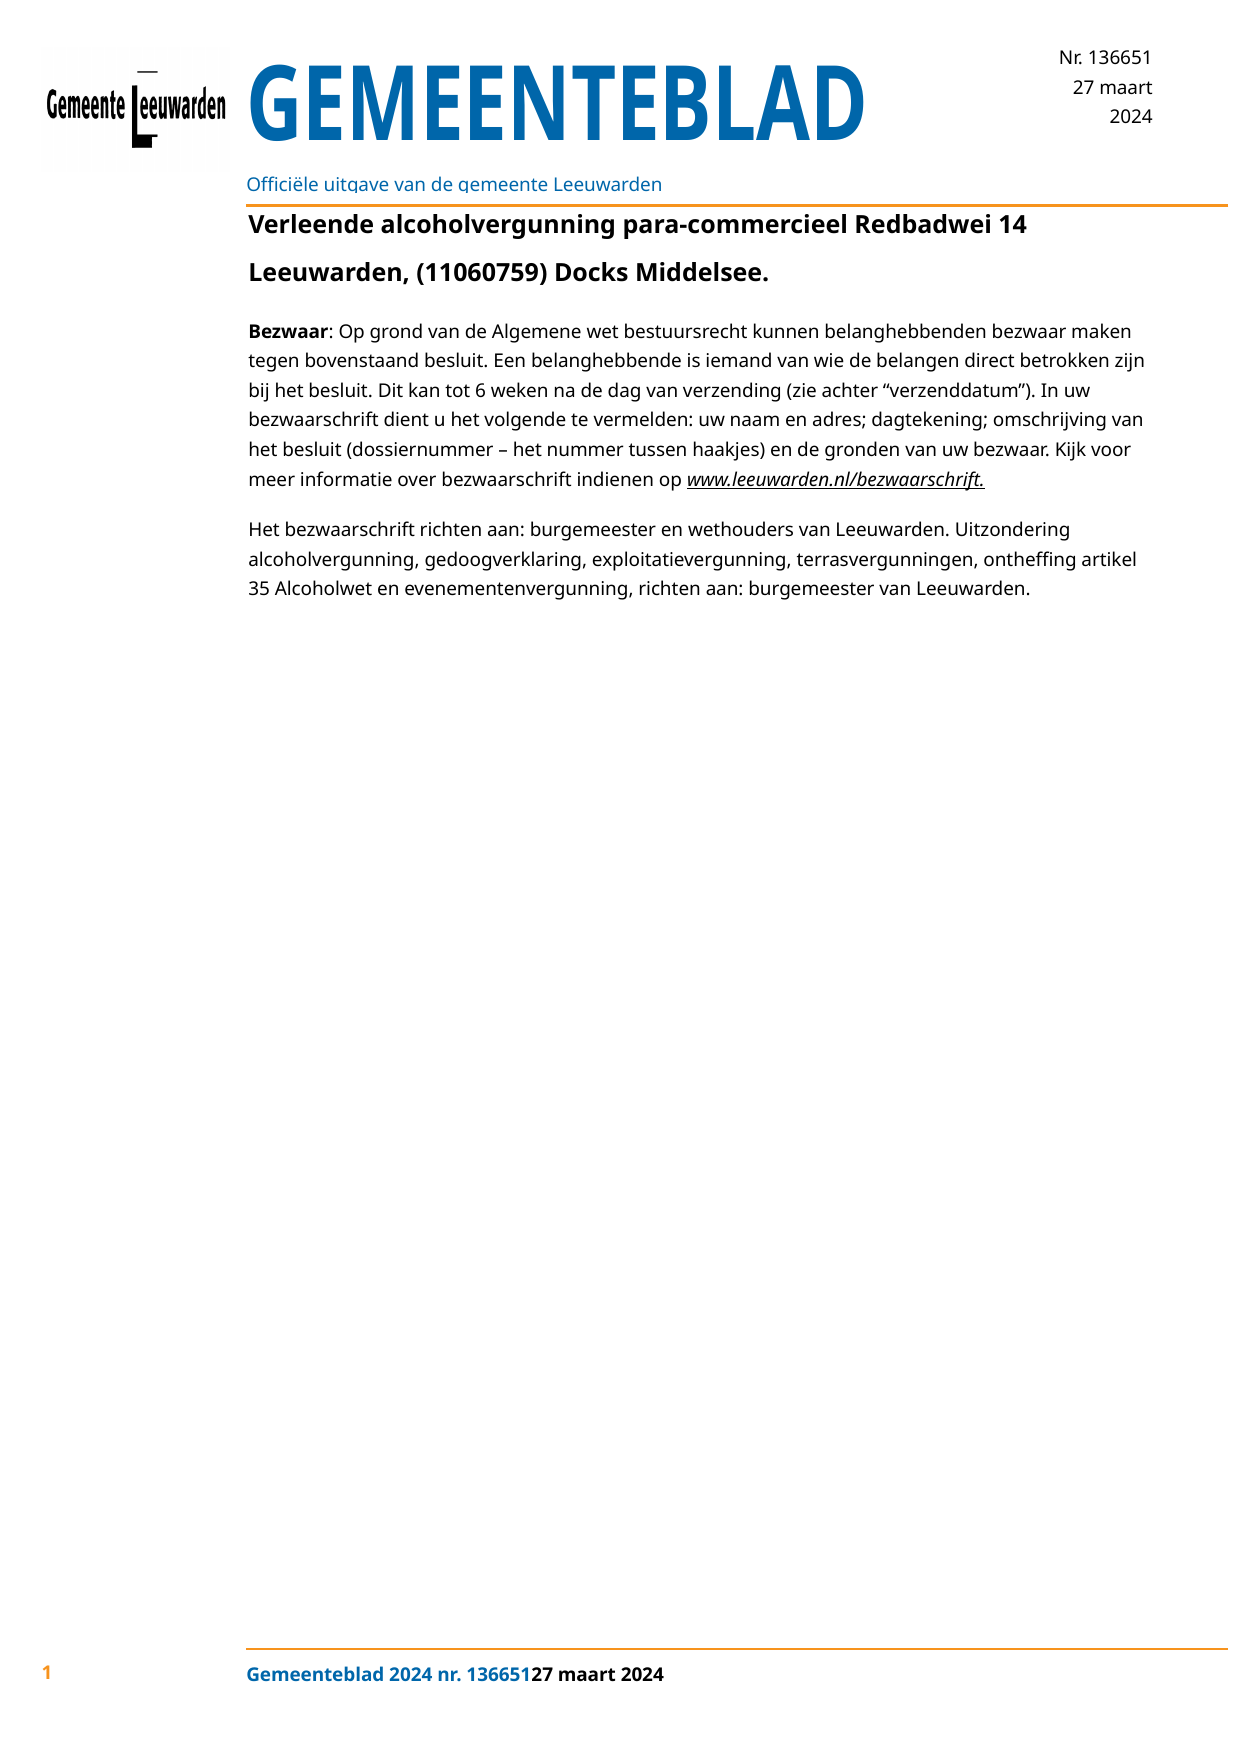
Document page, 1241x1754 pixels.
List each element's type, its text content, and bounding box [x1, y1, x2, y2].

text Verleende alcoholvergunning para-commercieel Redbadwei 14 Leeuwarden, (11060759) Docks Middelsee. [248, 207, 1152, 288]
text Het bezwaarschrift richten aan: burgemeester en wethouders van Leeuwarden. Uitzondering alcoholvergunning, gedoogverklaring, exploitatievergunning, terrasvergunningen, ontheffing artikel 35 Alcoholwet en evenementenvergunning, richten aan: burgemeester van Leeuwarden. [248, 516, 1152, 601]
picture [41, 47, 231, 172]
text Bezwaar: Op grond van de Algemene wet bestuursrecht kunnen belanghebbenden bezwaar maken tegen bovenstaand besluit. Een belanghebbende is iemand van wie de belangen direct betrokken zijn bij het besluit. Dit kan tot 6 weken na de dag van verzending (zie achter “verzenddatum”). In uw bezwaarschrift dient u het volgende te vermelden: uw naam en adres; dagtekening; omschrijving van het besluit (dossiernummer – het nummer tussen haakjes) en de gronden van uw bezwaar. Kijk voor meer informatie over bezwaarschrift indienen op www.leeuwarden.nl/bezwaarschrift. [248, 318, 1152, 492]
